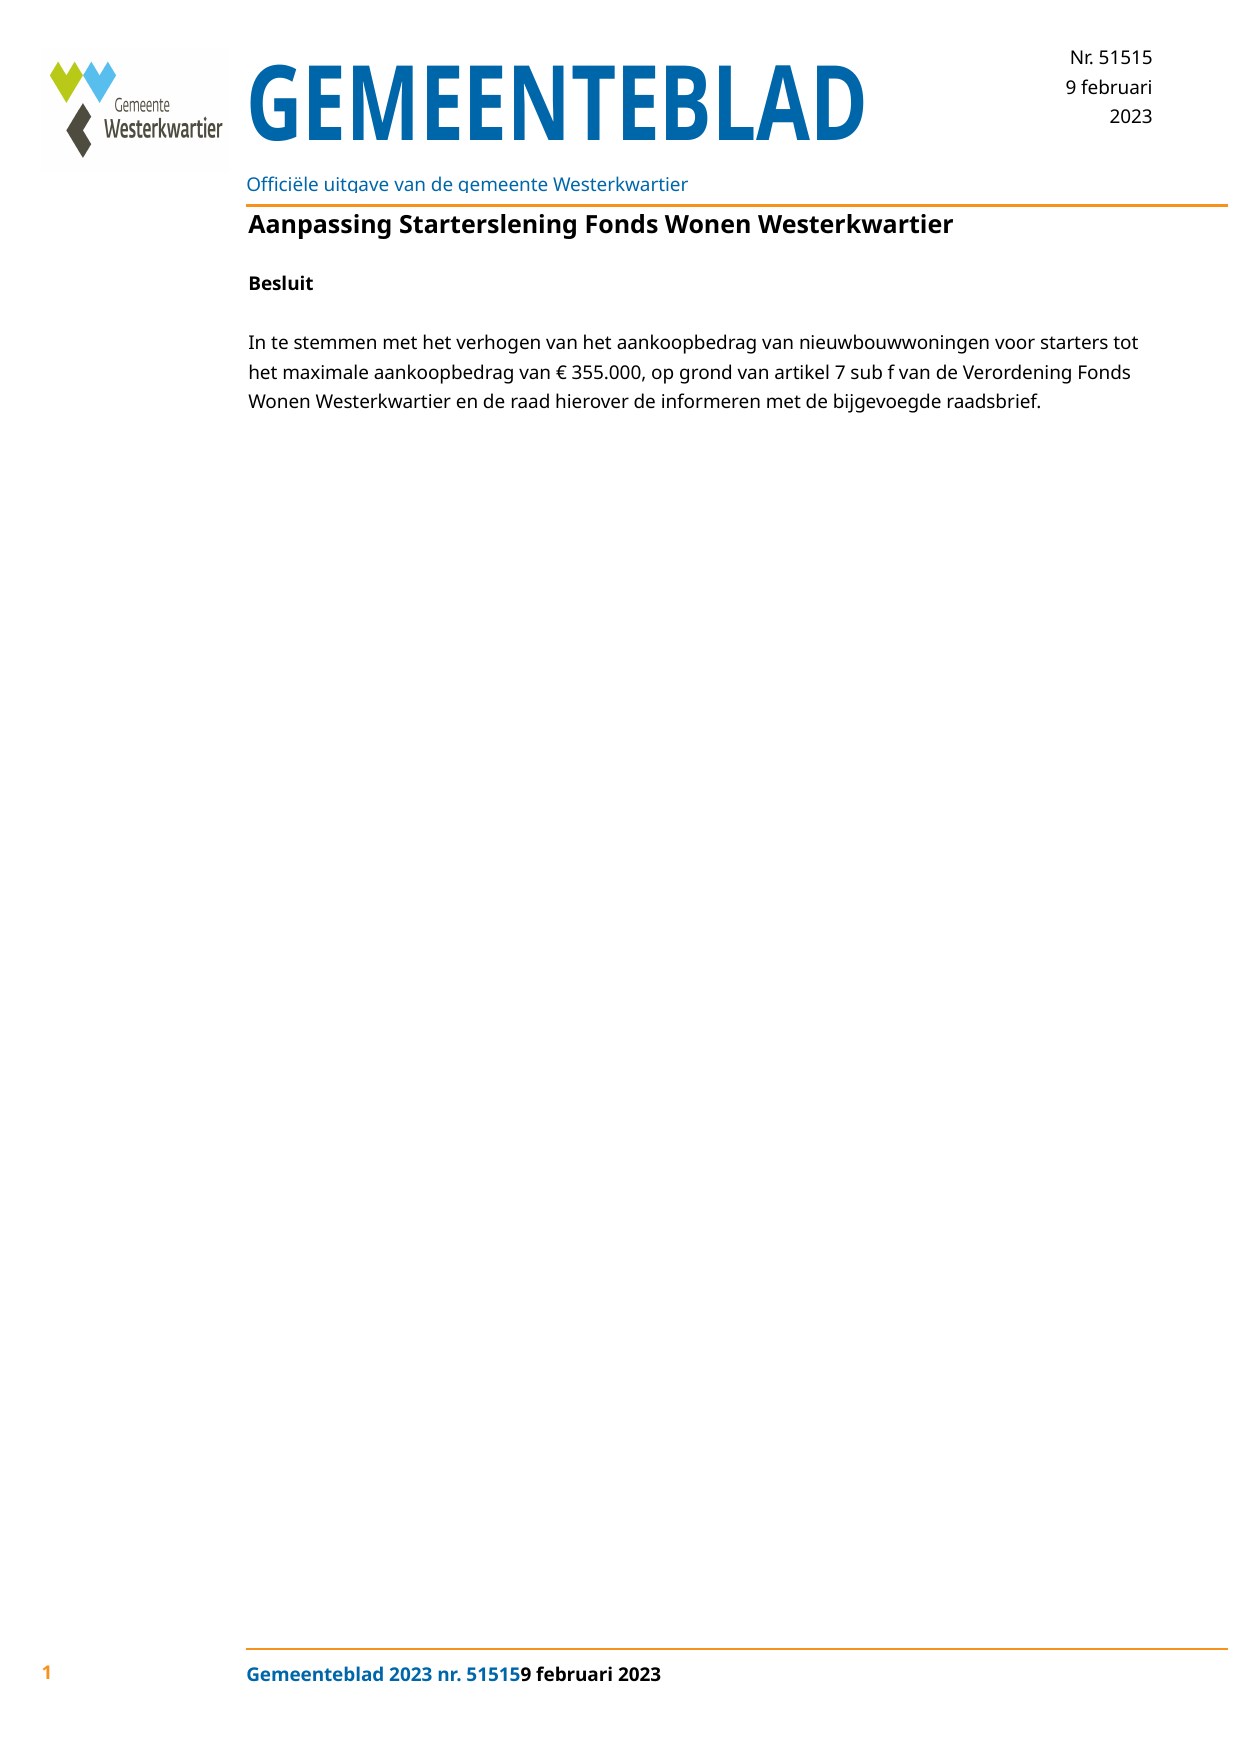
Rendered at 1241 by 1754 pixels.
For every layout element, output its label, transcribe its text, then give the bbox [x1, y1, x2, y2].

text Besluit [248, 270, 1152, 296]
text In te stemmen met het verhogen van het aankoopbedrag van nieuwbouwwoningen voor starters tot het maximale aankoopbedrag van € 355.000, op grond van artikel 7 sub f van de Verordening Fonds Wonen Westerkwartier en de raad hierover de informeren met de bijgevoegde raadsbrief. [248, 329, 1152, 414]
picture [41, 47, 231, 172]
text Aanpassing Starterslening Fonds Wonen Westerkwartier [248, 207, 1152, 241]
